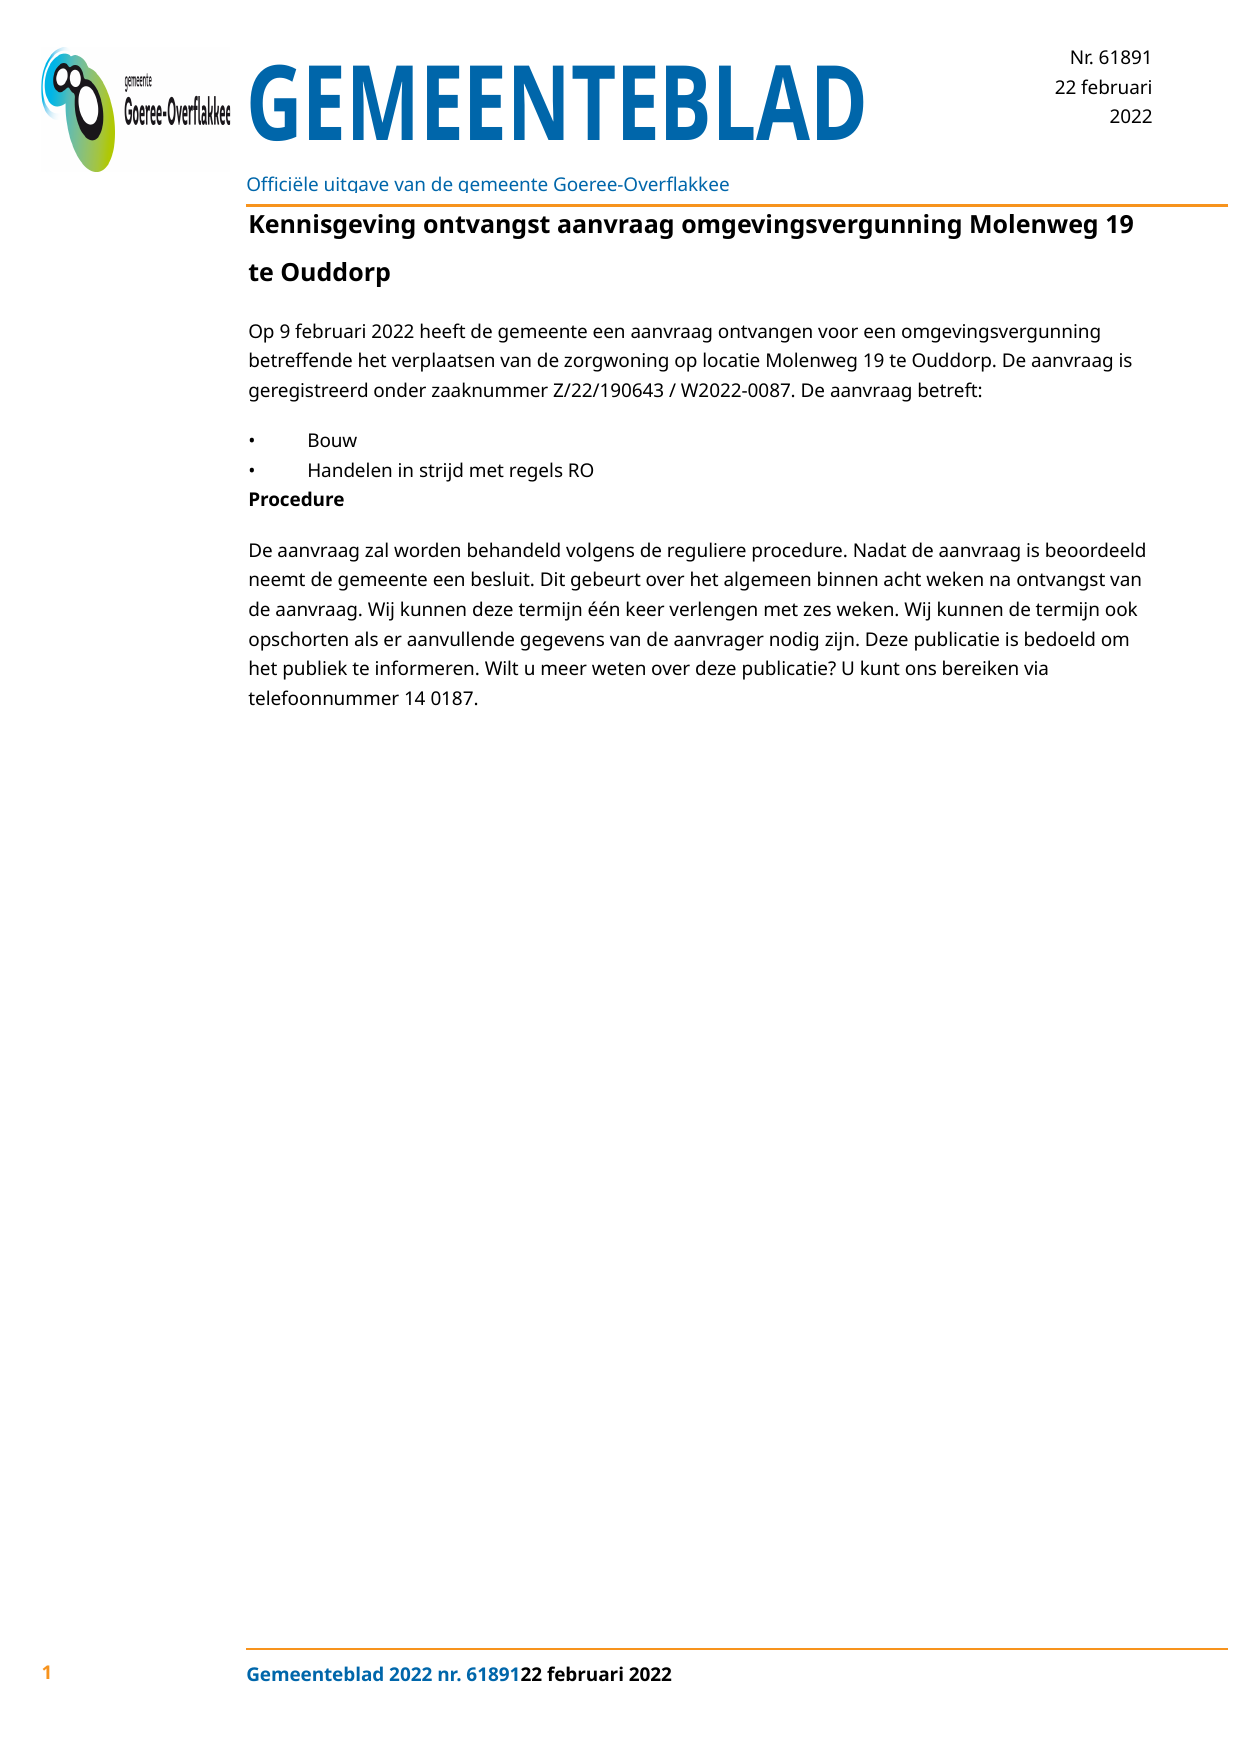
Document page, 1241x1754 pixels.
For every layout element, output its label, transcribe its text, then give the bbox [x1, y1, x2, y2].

picture [41, 47, 231, 172]
text Kennisgeving ontvangst aanvraag omgevingsvergunning Molenweg 19 te Ouddorp [248, 207, 1152, 288]
text Procedure [248, 487, 1152, 512]
list Bouw [248, 427, 1152, 453]
text Op 9 februari 2022 heeft de gemeente een aanvraag ontvangen voor een omgevingsvergunning betreffende het verplaatsen van de zorgwoning op locatie Molenweg 19 te Ouddorp. De aanvraag is geregistreerd onder zaaknummer Z/22/190643 / W2022-0087. De aanvraag betreft: [248, 318, 1152, 403]
list Handelen in strijd met regels RO [248, 457, 1152, 483]
text De aanvraag zal worden behandeld volgens de reguliere procedure. Nadat de aanvraag is beoordeeld neemt de gemeente een besluit. Dit gebeurt over het algemeen binnen acht weken na ontvangst van de aanvraag. Wij kunnen deze termijn één keer verlengen met zes weken. Wij kunnen de termijn ook opschorten als er aanvullende gegevens van de aanvrager nodig zijn. Deze publicatie is bedoeld om het publiek te informeren. Wilt u meer weten over deze publicatie? U kunt ons bereiken via telefoonnummer 14 0187. [248, 537, 1152, 711]
